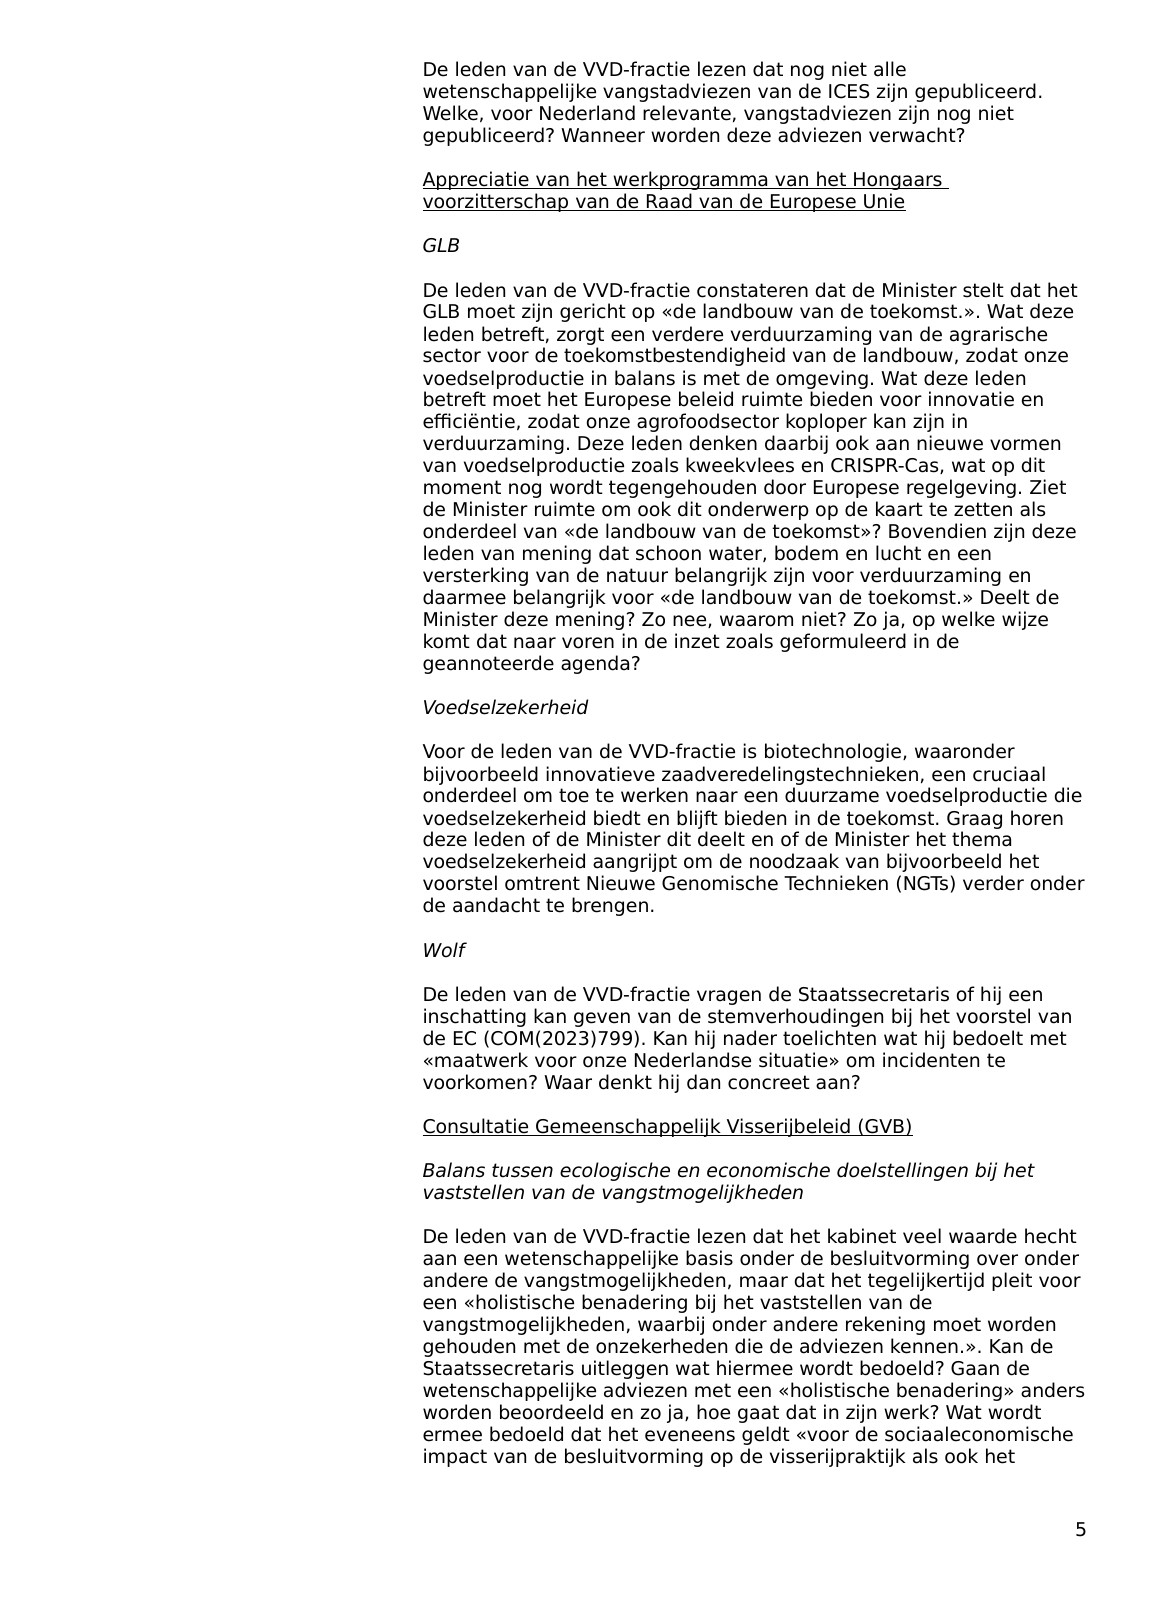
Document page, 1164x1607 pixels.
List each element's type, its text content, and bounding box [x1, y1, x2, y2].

subtitle Voedselzekerheid [422, 697, 1087, 719]
subtitle Balans tussen ecologische en economische doelstellingen bij het vaststellen van de vangstmogelijkheden [422, 1160, 1087, 1204]
text De leden van de VVD-fractie lezen dat het kabinet veel waarde hecht aan een wetenschappelijke basis onder de besluitvorming over onder andere de vangstmogelijkheden, maar dat het tegelijkertijd pleit voor een «holistische benadering bij het vaststellen van de vangstmogelijkheden, waarbij onder andere rekening moet worden gehouden met de onzekerheden die de adviezen kennen.». Kan de Staatssecretaris uitleggen wat hiermee wordt bedoeld? Gaan de wetenschappelijke adviezen met een «holistische benadering» anders worden beoordeeld en zo ja, hoe gaat dat in zijn werk? Wat wordt ermee bedoeld dat het eveneens geldt «voor de sociaaleconomische impact van de besluitvorming op de visserijpraktijk als ook het [422, 1226, 1087, 1468]
text De leden van de VVD-fractie lezen dat nog niet alle wetenschappelijke vangstadviezen van de ICES zijn gepubliceerd. Welke, voor Nederland relevante, vangstadviezen zijn nog niet gepubliceerd? Wanneer worden deze adviezen verwacht? [422, 59, 1087, 147]
subtitle Consultatie Gemeenschappelijk Visserijbeleid (GVB) [422, 1116, 1087, 1138]
subtitle GLB [422, 235, 1087, 257]
subtitle Wolf [422, 939, 1087, 961]
text Voor de leden van de VVD-fractie is biotechnologie, waaronder bijvoorbeeld innovatieve zaadveredelingstechnieken, een cruciaal onderdeel om toe te werken naar een duurzame voedselproductie die voedselzekerheid biedt en blijft bieden in de toekomst. Graag horen deze leden of de Minister dit deelt en of de Minister het thema voedselzekerheid aangrijpt om de noodzaak van bijvoorbeeld het voorstel omtrent Nieuwe Genomische Technieken (NGTs) verder onder de aandacht te brengen. [422, 741, 1087, 917]
text De leden van de VVD-fractie vragen de Staatssecretaris of hij een inschatting kan geven van de stemverhoudingen bij het voorstel van de EC (COM(2023)799). Kan hij nader toelichten wat hij bedoelt met «maatwerk voor onze Nederlandse situatie» om incidenten te voorkomen? Waar denkt hij dan concreet aan? [422, 984, 1087, 1093]
text De leden van de VVD-fractie constateren dat de Minister stelt dat het GLB moet zijn gericht op «de landbouw van de toekomst.». Wat deze leden betreft, zorgt een verdere verduurzaming van de agrarische sector voor de toekomstbestendigheid van de landbouw, zodat onze voedselproductie in balans is met de omgeving. Wat deze leden betreft moet het Europese beleid ruimte bieden voor innovatie en efficiëntie, zodat onze agrofoodsector koploper kan zijn in verduurzaming. Deze leden denken daarbij ook aan nieuwe vormen van voedselproductie zoals kweekvlees en CRISPR-Cas, wat op dit moment nog wordt tegengehouden door Europese regelgeving. Ziet de Minister ruimte om ook dit onderwerp op de kaart te zetten als onderdeel van «de landbouw van de toekomst»? Bovendien zijn deze leden van mening dat schoon water, bodem en lucht en een versterking van de natuur belangrijk zijn voor verduurzaming en daarmee belangrijk voor «de landbouw van de toekomst.» Deelt de Minister deze mening? Zo nee, waarom niet? Zo ja, op welke wijze komt dat naar voren in de inzet zoals geformuleerd in de geannoteerde agenda? [422, 279, 1087, 675]
subtitle Appreciatie van het werkprogramma van het Hongaars voorzitterschap van de Raad van de Europese Unie [422, 169, 1087, 213]
